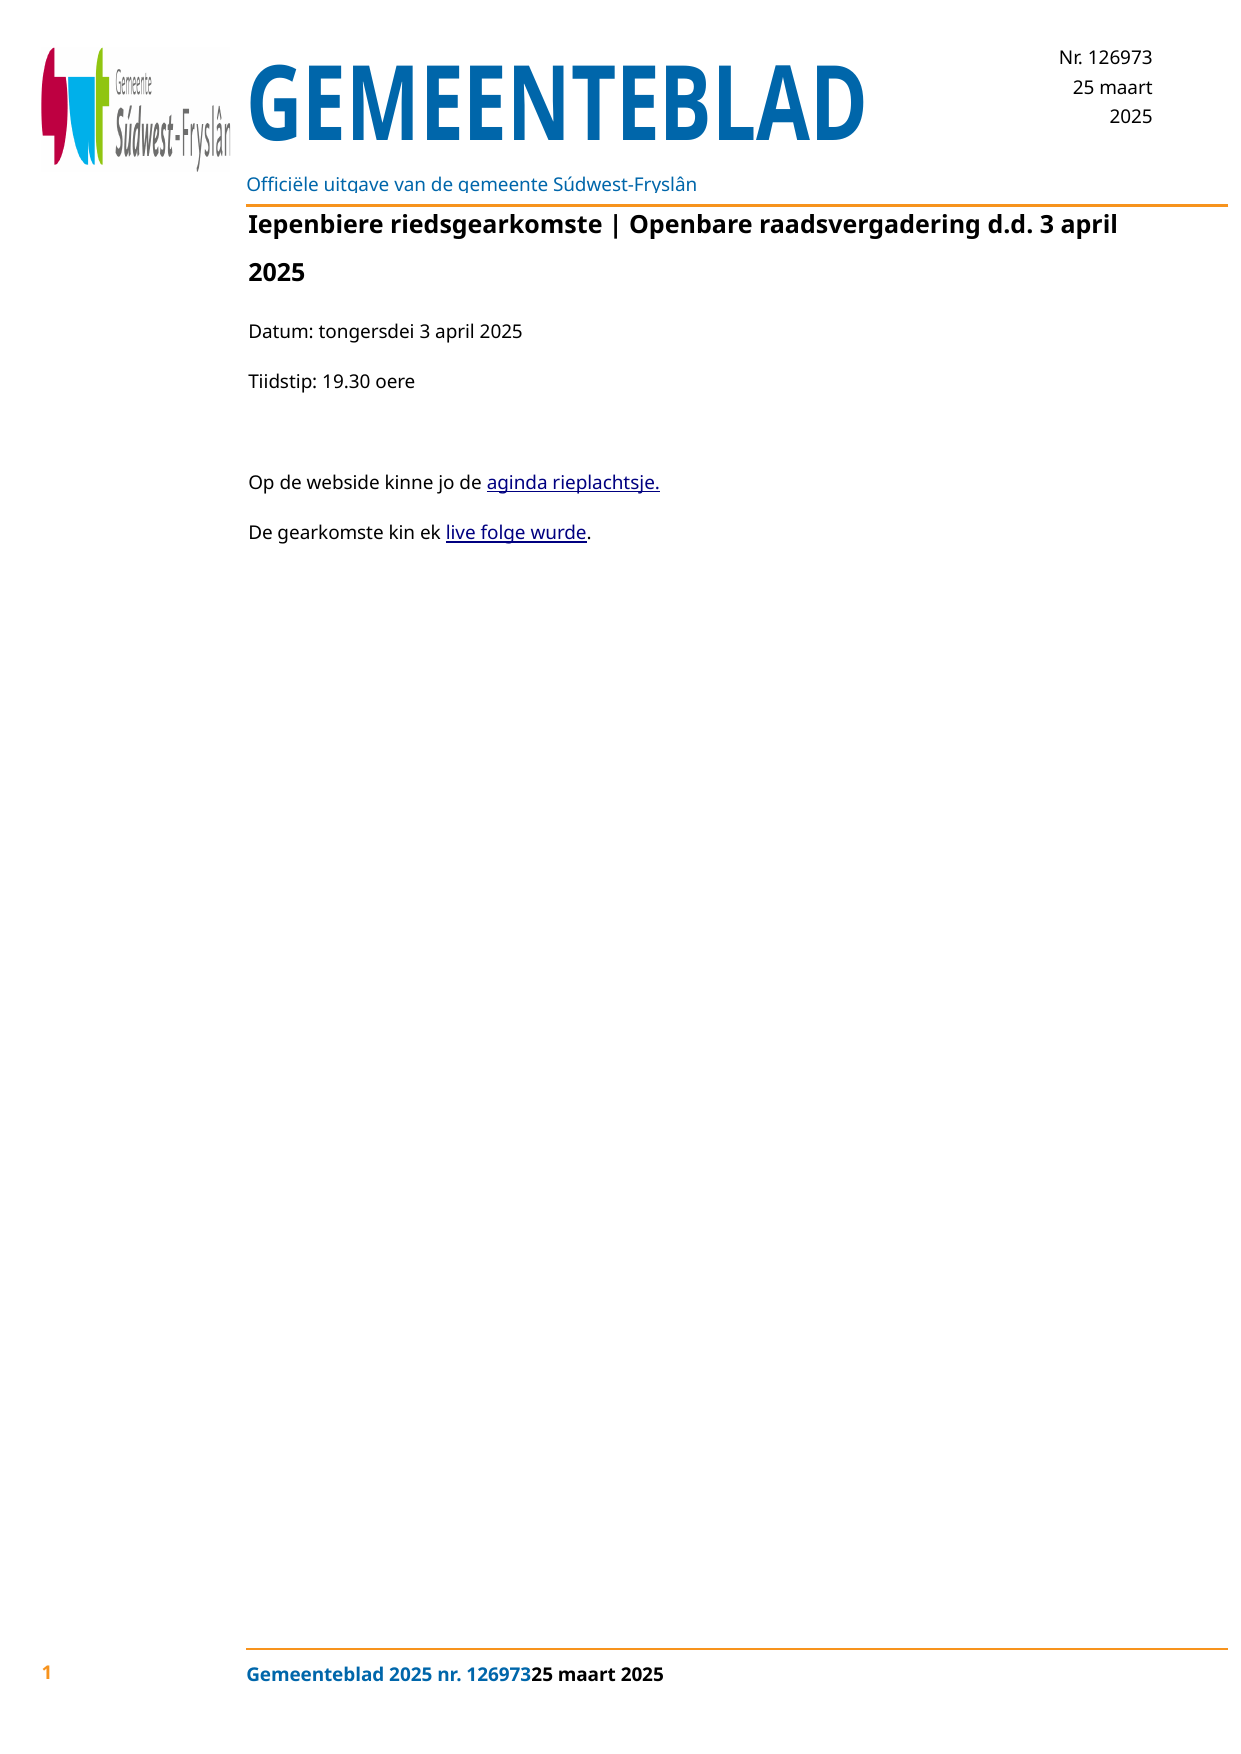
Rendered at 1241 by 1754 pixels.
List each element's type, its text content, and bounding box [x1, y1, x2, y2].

text Op de webside kinne jo de aginda rieplachtsje. [248, 469, 1152, 495]
picture [41, 47, 231, 172]
text Datum: tongersdei 3 april 2025 [248, 318, 1152, 344]
text De gearkomste kin ek live folge wurde. [248, 519, 1152, 545]
text Tiidstip: 19.30 oere [248, 368, 1152, 394]
text Iepenbiere riedsgearkomste | Openbare raadsvergadering d.d. 3 april 2025 [248, 207, 1152, 288]
